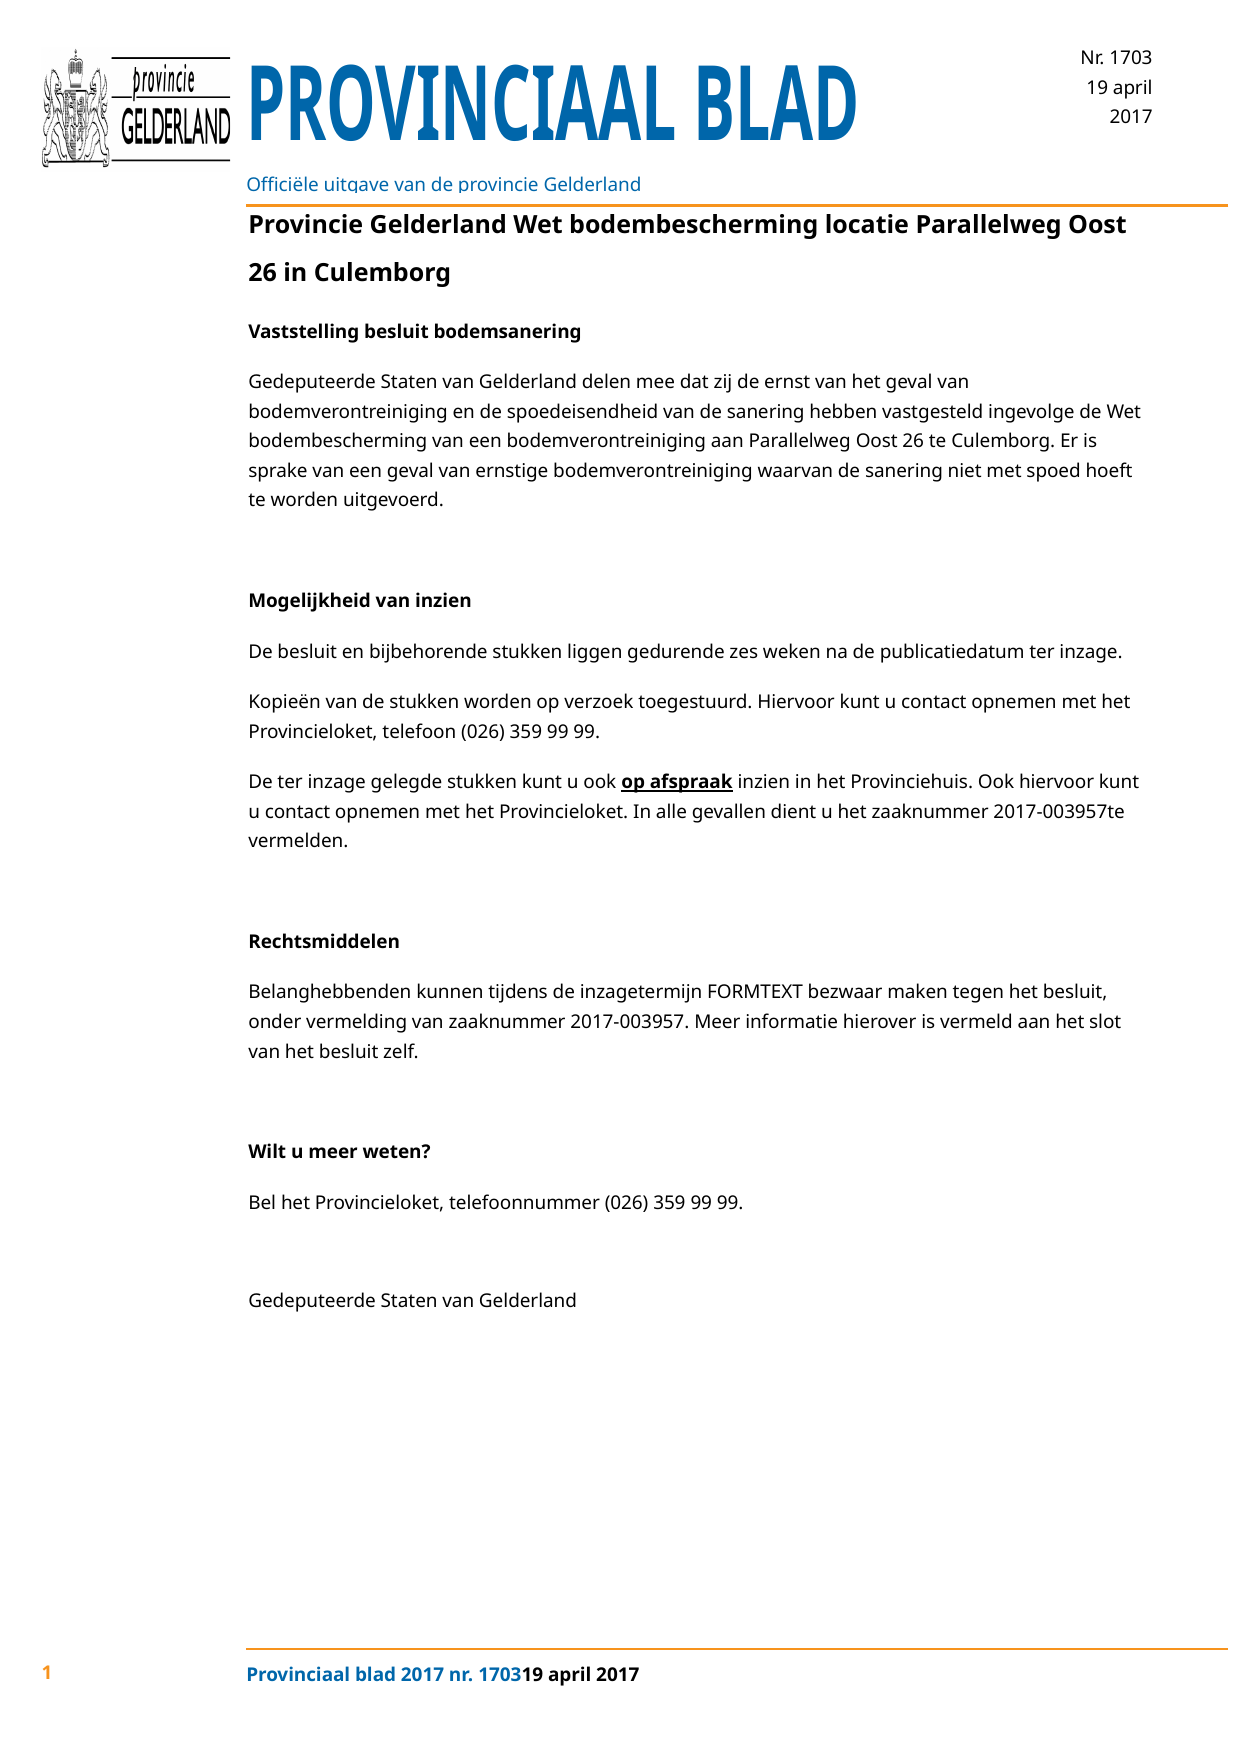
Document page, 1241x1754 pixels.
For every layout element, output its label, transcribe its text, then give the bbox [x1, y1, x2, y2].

text Gedeputeerde Staten van Gelderland [248, 1287, 1152, 1313]
text Bel het Provincieloket, telefoonnummer (026) 359 99 99. [248, 1189, 1152, 1215]
text Rechtsmiddelen [248, 928, 1152, 954]
text Belanghebbenden kunnen tijdens de inzagetermijn FORMTEXT bezwaar maken tegen het besluit, onder vermelding van zaaknummer 2017-003957. Meer informatie hierover is vermeld aan het slot van het besluit zelf. [248, 979, 1152, 1064]
text Mogelijkheid van inzien [248, 587, 1152, 613]
text De ter inzage gelegde stukken kunt u ook op afspraak inzien in het Provinciehuis. Ook hiervoor kunt u contact opnemen met het Provincieloket. In alle gevallen dient u het zaaknummer 2017-003957te vermelden. [248, 768, 1152, 853]
text De besluit en bijbehorende stukken liggen gedurende zes weken na de publicatiedatum ter inzage. [248, 638, 1152, 664]
text Kopieën van de stukken worden op verzoek toegestuurd. Hiervoor kunt u contact opnemen met het Provincieloket, telefoon (026) 359 99 99. [248, 688, 1152, 744]
text Wilt u meer weten? [248, 1139, 1152, 1164]
text Gedeputeerde Staten van Gelderland delen mee dat zij de ernst van het geval van bodemverontreiniging en de spoedeisendheid van de sanering hebben vastgesteld ingevolge de Wet bodembescherming van een bodemverontreiniging aan Parallelweg Oost 26 te Culemborg. Er is sprake van een geval van ernstige bodemverontreiniging waarvan de sanering niet met spoed hoeft te worden uitgevoerd. [248, 368, 1152, 512]
text Provincie Gelderland Wet bodembescherming locatie Parallelweg Oost 26 in Culemborg [248, 207, 1152, 288]
text Vaststelling besluit bodemsanering [248, 318, 1152, 344]
picture [41, 47, 231, 172]
